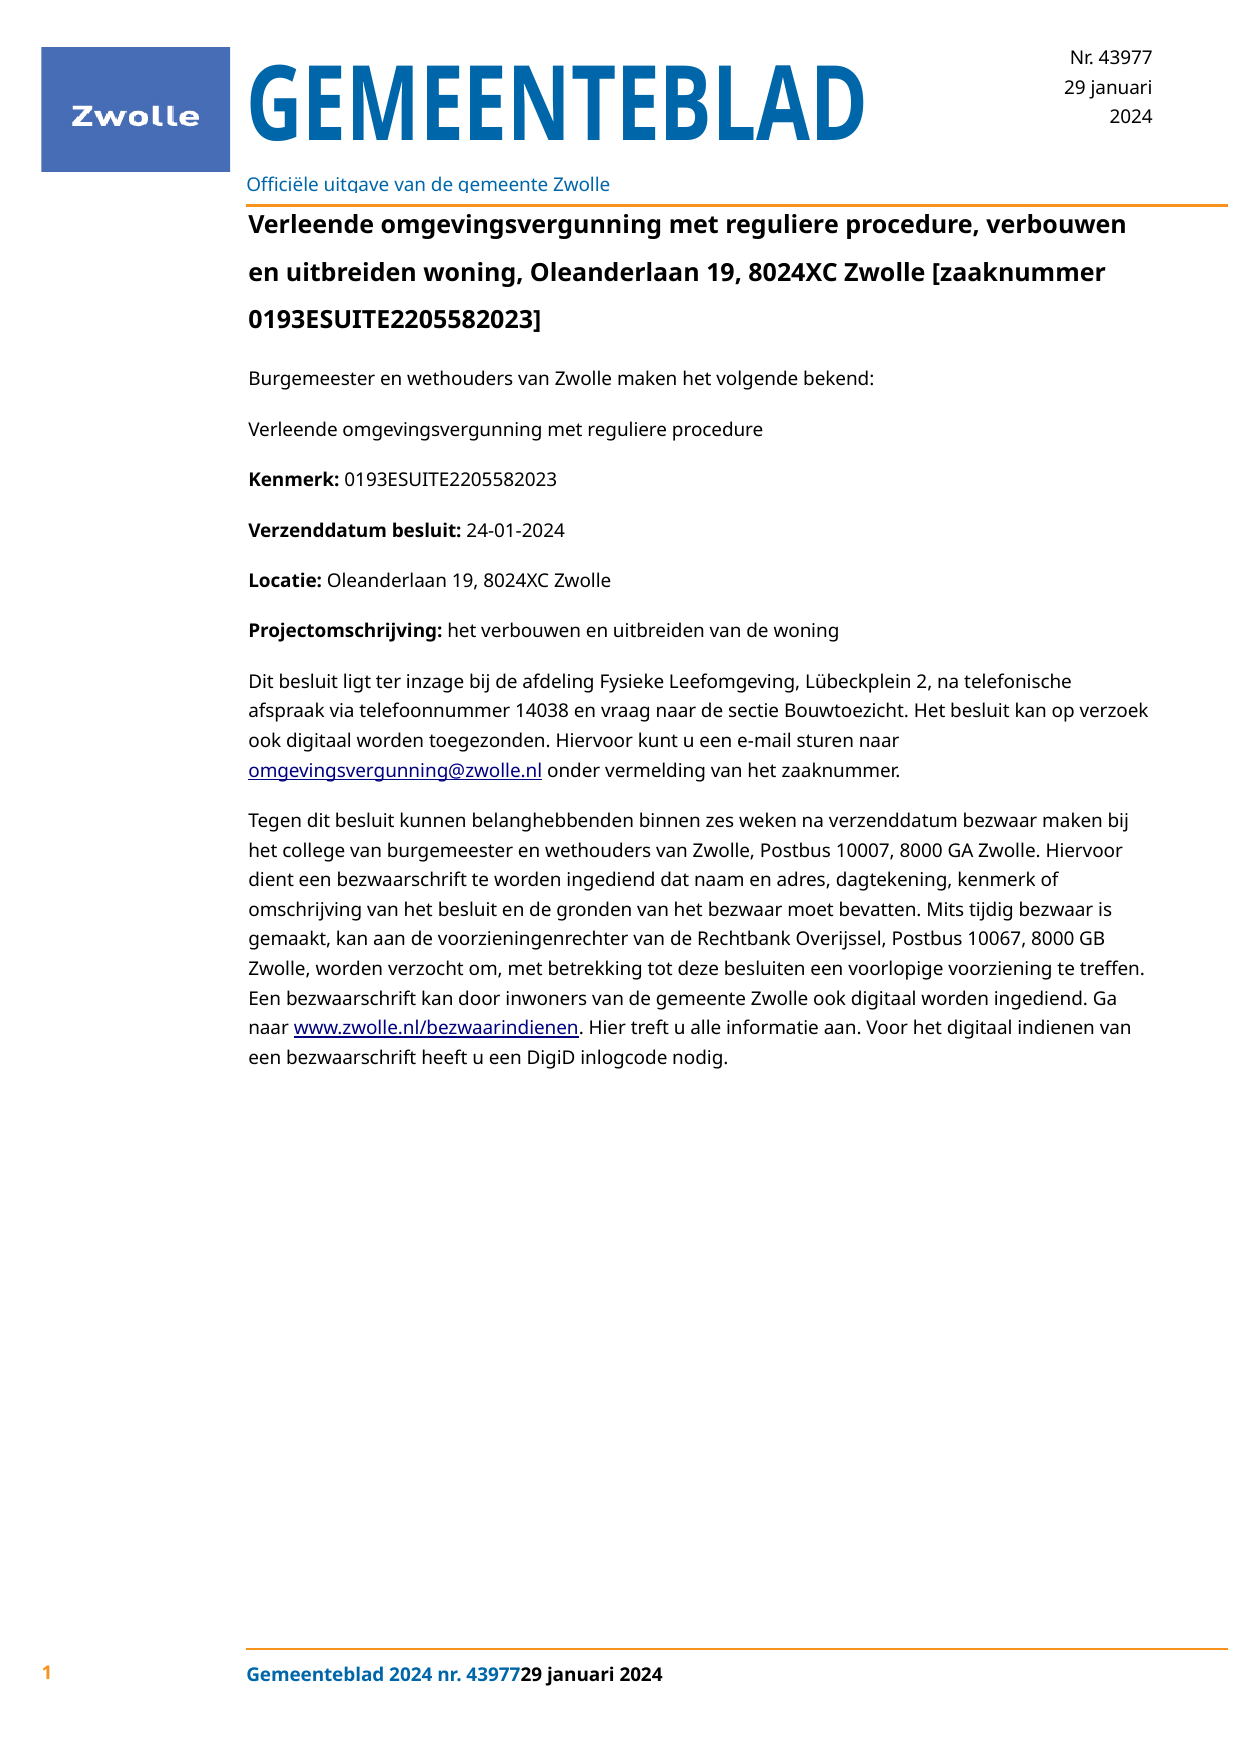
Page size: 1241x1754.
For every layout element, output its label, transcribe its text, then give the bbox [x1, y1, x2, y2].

text Projectomschrijving: het verbouwen en uitbreiden van de woning [248, 618, 1152, 643]
text Kenmerk: 0193ESUITE2205582023 [248, 466, 1152, 492]
text Verleende omgevingsvergunning met reguliere procedure, verbouwen en uitbreiden woning, Oleanderlaan 19, 8024XC Zwolle [zaaknummer 0193ESUITE2205582023] [248, 207, 1152, 336]
text Burgemeester en wethouders van Zwolle maken het volgende bekend: [248, 366, 1152, 391]
text Verzenddatum besluit: 24-01-2024 [248, 517, 1152, 542]
text Tegen dit besluit kunnen belanghebbenden binnen zes weken na verzenddatum bezwaar maken bij het college van burgemeester en wethouders van Zwolle, Postbus 10007, 8000 GA Zwolle. Hiervoor dient een bezwaarschrift te worden ingediend dat naam en adres, dagtekening, kenmerk of omschrijving van het besluit en de gronden van het bezwaar moet bevatten. Mits tijdig bezwaar is gemaakt, kan aan de voorzieningenrechter van de Rechtbank Overijssel, Postbus 10067, 8000 GB Zwolle, worden verzocht om, met betrekking tot deze besluiten een voorlopige voorziening te treffen. Een bezwaarschrift kan door inwoners van de gemeente Zwolle ook digitaal worden ingediend. Ga naar www.zwolle.nl/bezwaarindienen. Hier treft u alle informatie aan. Voor het digitaal indienen van een bezwaarschrift heeft u een DigiD inlogcode nodig. [248, 807, 1152, 1069]
text Locatie: Oleanderlaan 19, 8024XC Zwolle [248, 567, 1152, 593]
text Dit besluit ligt ter inzage bij de afdeling Fysieke Leefomgeving, Lübeckplein 2, na telefonische afspraak via telefoonnummer 14038 en vraag naar de sectie Bouwtoezicht. Het besluit kan op verzoek ook digitaal worden toegezonden. Hiervoor kunt u een e-mail sturen naar omgevingsvergunning@zwolle.nl onder vermelding van het zaaknummer. [248, 668, 1152, 782]
picture [41, 47, 231, 172]
text Verleende omgevingsvergunning met reguliere procedure [248, 416, 1152, 442]
